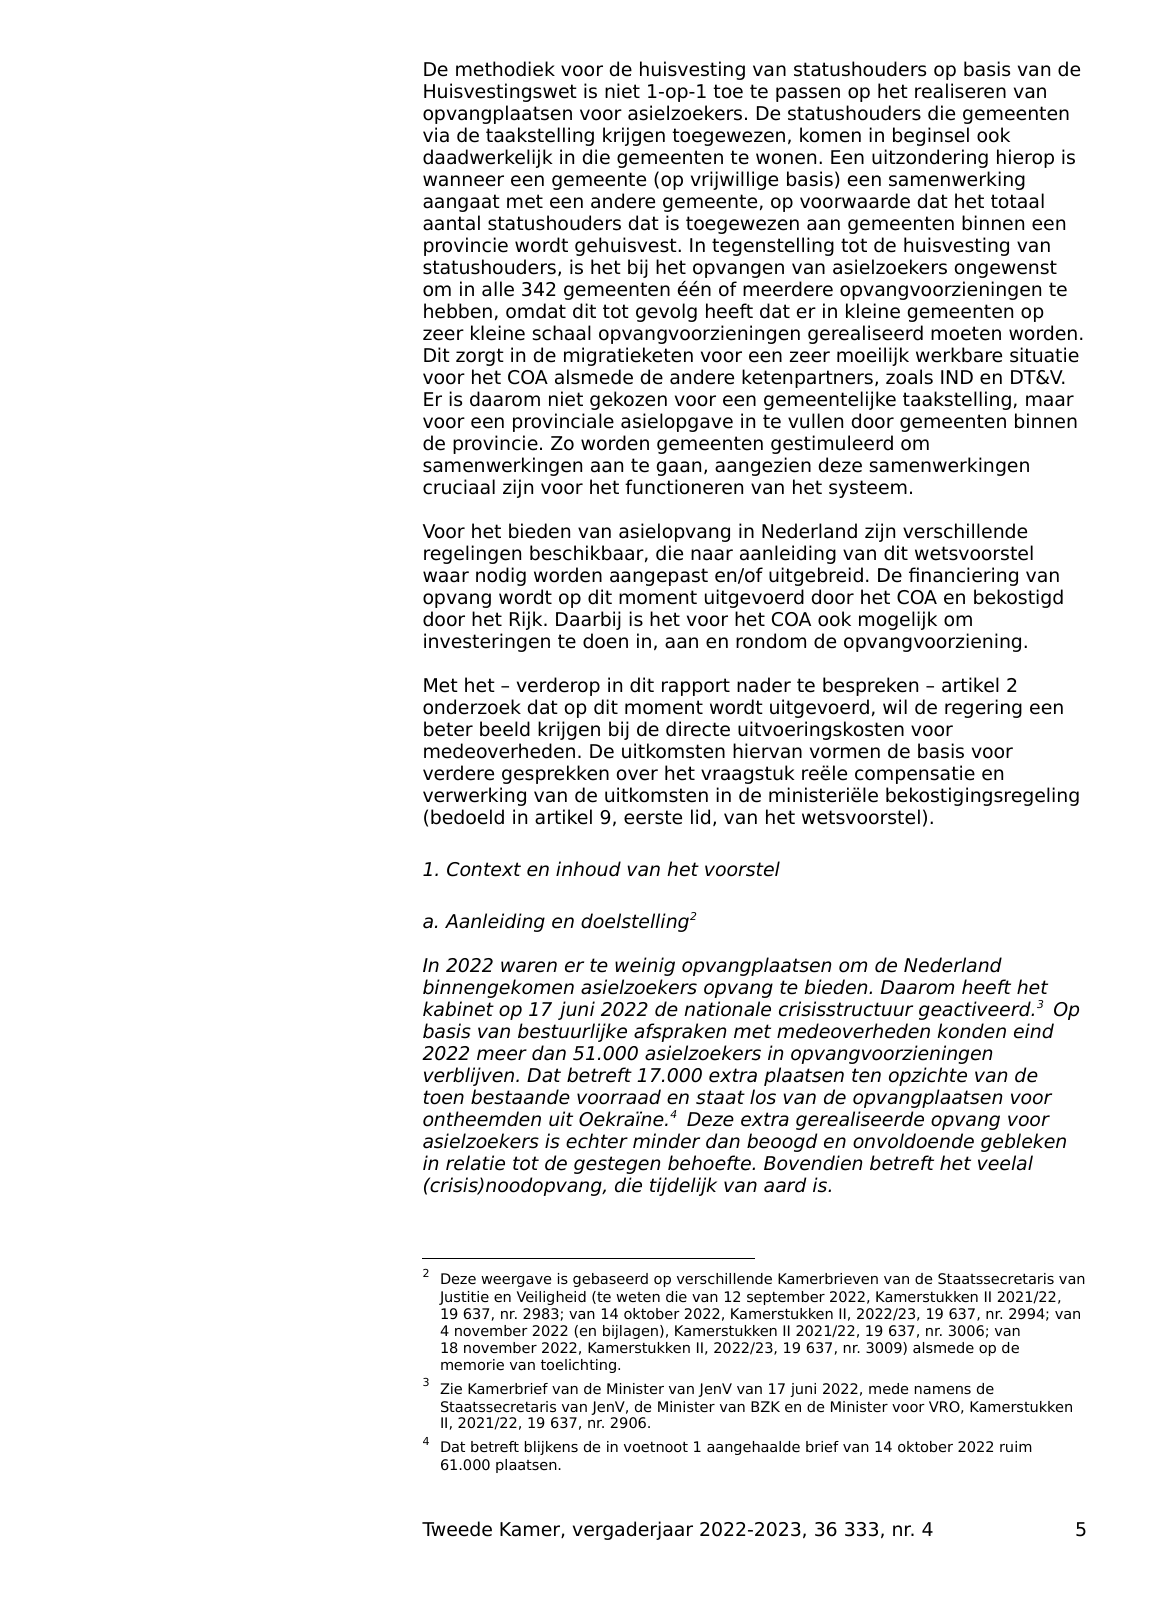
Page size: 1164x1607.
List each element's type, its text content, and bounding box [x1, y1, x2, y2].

text In 2022 waren er te weinig opvangplaatsen om de Nederland binnengekomen asielzoekers opvang te bieden. Daarom heeft het kabinet op 17 juni 2022 de nationale crisisstructuur geactiveerd. Op basis van bestuurlijke afspraken met medeoverheden konden eind 2022 meer dan 51.000 asielzoekers in opvangvoorzieningen verblijven. Dat betreft 17.000 extra plaatsen ten opzichte van de toen bestaande voorraad en staat los van de opvangplaatsen voor ontheemden uit Oekraïne. Deze extra gerealiseerde opvang voor asielzoekers is echter minder dan beoogd en onvoldoende gebleken in relatie tot de gestegen behoefte. Bovendien betreft het veelal (crisis)noodopvang, die tijdelijk van aard is. [422, 955, 1087, 1197]
text Dat betreft blijkens de in voetnoot 1 aangehaalde brief van 14 oktober 2022 ruim 61.000 plaatsen. [422, 1435, 1087, 1474]
subtitle 1. Context en inhoud van het voorstel [422, 859, 1087, 881]
text Zie Kamerbrief van de Minister van JenV van 17 juni 2022, mede namens de Staatssecretaris van JenV, de Minister van BZK en de Minister voor VRO, Kamerstukken II, 2021/22, 19 637, nr. 2906. [422, 1377, 1087, 1432]
text De methodiek voor de huisvesting van statushouders op basis van de Huisvestingswet is niet 1-op-1 toe te passen op het realiseren van opvangplaatsen voor asielzoekers. De statushouders die gemeenten via de taakstelling krijgen toegewezen, komen in beginsel ook daadwerkelijk in die gemeenten te wonen. Een uitzondering hierop is wanneer een gemeente (op vrijwillige basis) een samenwerking aangaat met een andere gemeente, op voorwaarde dat het totaal aantal statushouders dat is toegewezen aan gemeenten binnen een provincie wordt gehuisvest. In tegenstelling tot de huisvesting van statushouders, is het bij het opvangen van asielzoekers ongewenst om in alle 342 gemeenten één of meerdere opvangvoorzieningen te hebben, omdat dit tot gevolg heeft dat er in kleine gemeenten op zeer kleine schaal opvangvoorzieningen gerealiseerd moeten worden. Dit zorgt in de migratieketen voor een zeer moeilijk werkbare situatie voor het COA alsmede de andere ketenpartners, zoals IND en DT&V. Er is daarom niet gekozen voor een gemeentelijke taakstelling, maar voor een provinciale asielopgave in te vullen door gemeenten binnen de provincie. Zo worden gemeenten gestimuleerd om samenwerkingen aan te gaan, aangezien deze samenwerkingen cruciaal zijn voor het functioneren van het systeem. [422, 59, 1087, 499]
subtitle a. Aanleiding en doelstelling [422, 911, 1087, 933]
text Met het – verderop in dit rapport nader te bespreken – artikel 2 onderzoek dat op dit moment wordt uitgevoerd, wil de regering een beter beeld krijgen bij de directe uitvoeringskosten voor medeoverheden. De uitkomsten hiervan vormen de basis voor verdere gesprekken over het vraagstuk reële compensatie en verwerking van de uitkomsten in de ministeriële bekostigingsregeling (bedoeld in artikel 9, eerste lid, van het wetsvoorstel). [422, 675, 1087, 829]
text Voor het bieden van asielopvang in Nederland zijn verschillende regelingen beschikbaar, die naar aanleiding van dit wetsvoorstel waar nodig worden aangepast en/of uitgebreid. De financiering van opvang wordt op dit moment uitgevoerd door het COA en bekostigd door het Rijk. Daarbij is het voor het COA ook mogelijk om investeringen te doen in, aan en rondom de opvangvoorziening. [422, 521, 1087, 653]
text Deze weergave is gebaseerd op verschillende Kamerbrieven van de Staatssecretaris van Justitie en Veiligheid (te weten die van 12 september 2022, Kamerstukken II 2021/22, 19 637, nr. 2983; van 14 oktober 2022, Kamerstukken II, 2022/23, 19 637, nr. 2994; van 4 november 2022 (en bijlagen), Kamerstukken II 2021/22, 19 637, nr. 3006; van 18 november 2022, Kamerstukken II, 2022/23, 19 637, nr. 3009) alsmede op de memorie van toelichting. [422, 1267, 1087, 1374]
